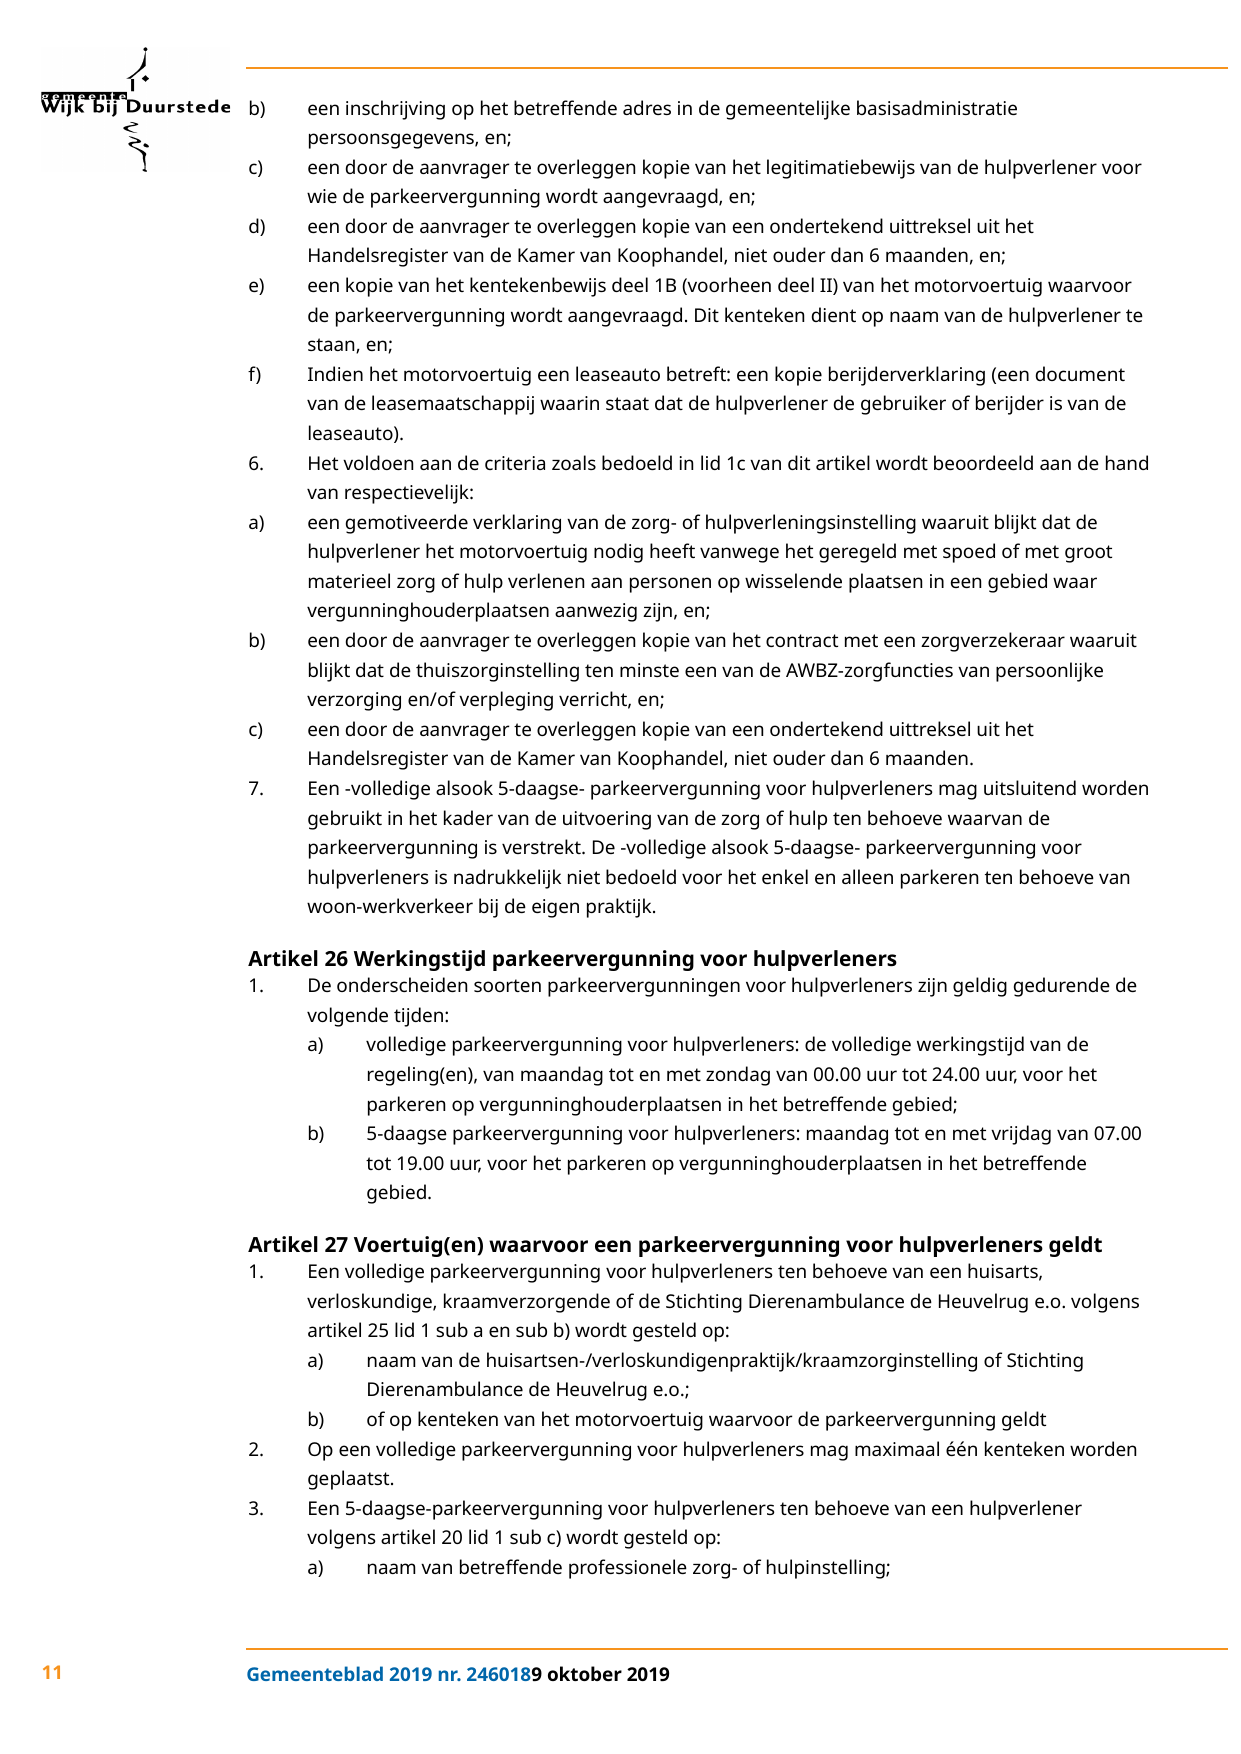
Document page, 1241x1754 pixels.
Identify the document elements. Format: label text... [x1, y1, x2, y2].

list Een -volledige alsook 5-daagse- parkeervergunning voor hulpverleners mag uitsluitend worden gebruikt in het kader van de uitvoering van de zorg of hulp ten behoeve waarvan de parkeervergunning is verstrekt. De -volledige alsook 5-daagse- parkeervergunning voor hulpverleners is nadrukkelijk niet bedoeld voor het enkel en alleen parkeren ten behoeve van woon-werkverkeer bij de eigen praktijk. [248, 775, 1152, 919]
list naam van betreffende professionele zorg- of hulpinstelling; [307, 1554, 1152, 1580]
list Een 5-daagse-parkeervergunning voor hulpverleners ten behoeve van een hulpverlener volgens artikel 20 lid 1 sub c) wordt gesteld op: [248, 1495, 1152, 1550]
text Artikel 27 Voertuig(en) waarvoor een parkeervergunning voor hulpverleners geldt [248, 1230, 1152, 1258]
list naam van de huisartsen-/verloskundigenpraktijk/kraamzorginstelling of Stichting Dierenambulance de Heuvelrug e.o.; [307, 1347, 1152, 1402]
list De onderscheiden soorten parkeervergunningen voor hulpverleners zijn geldig gedurende de volgende tijden: [248, 972, 1152, 1028]
list of op kenteken van het motorvoertuig waarvoor de parkeervergunning geldt [307, 1406, 1152, 1432]
list Op een volledige parkeervergunning voor hulpverleners mag maximaal één kenteken worden geplaatst. [248, 1436, 1152, 1491]
list een inschrijving op het betreffende adres in de gemeentelijke basisadministratie persoonsgegevens, en; [248, 95, 1152, 150]
picture [41, 47, 231, 172]
list een door de aanvrager te overleggen kopie van een ondertekend uittreksel uit het Handelsregister van de Kamer van Koophandel, niet ouder dan 6 maanden. [248, 716, 1152, 771]
text Artikel 26 Werkingstijd parkeervergunning voor hulpverleners [248, 944, 1152, 972]
list Het voldoen aan de criteria zoals bedoeld in lid 1c van dit artikel wordt beoordeeld aan de hand van respectievelijk: [248, 450, 1152, 505]
list 5-daagse parkeervergunning voor hulpverleners: maandag tot en met vrijdag van 07.00 tot 19.00 uur, voor het parkeren op vergunninghouderplaatsen in het betreffende gebied. [307, 1120, 1152, 1205]
list een gemotiveerde verklaring van de zorg- of hulpverleningsinstelling waaruit blijkt dat de hulpverlener het motorvoertuig nodig heeft vanwege het geregeld met spoed of met groot materieel zorg of hulp verlenen aan personen op wisselende plaatsen in een gebied waar vergunninghouderplaatsen aanwezig zijn, en; [248, 509, 1152, 623]
list Indien het motorvoertuig een leaseauto betreft: een kopie berijderverklaring (een document van de leasemaatschappij waarin staat dat de hulpverlener de gebruiker of berijder is van de leaseauto). [248, 361, 1152, 446]
list een kopie van het kentekenbewijs deel 1B (voorheen deel II) van het motorvoertuig waarvoor de parkeervergunning wordt aangevraagd. Dit kenteken dient op naam van de hulpverlener te staan, en; [248, 272, 1152, 357]
list een door de aanvrager te overleggen kopie van een ondertekend uittreksel uit het Handelsregister van de Kamer van Koophandel, niet ouder dan 6 maanden, en; [248, 213, 1152, 268]
list volledige parkeervergunning voor hulpverleners: de volledige werkingstijd van de regeling(en), van maandag tot en met zondag van 00.00 uur tot 24.00 uur, voor het parkeren op vergunninghouderplaatsen in het betreffende gebied; [307, 1032, 1152, 1116]
list een door de aanvrager te overleggen kopie van het legitimatiebewijs van de hulpverlener voor wie de parkeervergunning wordt aangevraagd, en; [248, 154, 1152, 209]
list Een volledige parkeervergunning voor hulpverleners ten behoeve van een huisarts, verloskundige, kraamverzorgende of de Stichting Dierenambulance de Heuvelrug e.o. volgens artikel 25 lid 1 sub a en sub b) wordt gesteld op: [248, 1258, 1152, 1343]
list een door de aanvrager te overleggen kopie van het contract met een zorgverzekeraar waaruit blijkt dat de thuiszorginstelling ten minste een van de AWBZ-zorgfuncties van persoonlijke verzorging en/of verpleging verricht, en; [248, 627, 1152, 712]
